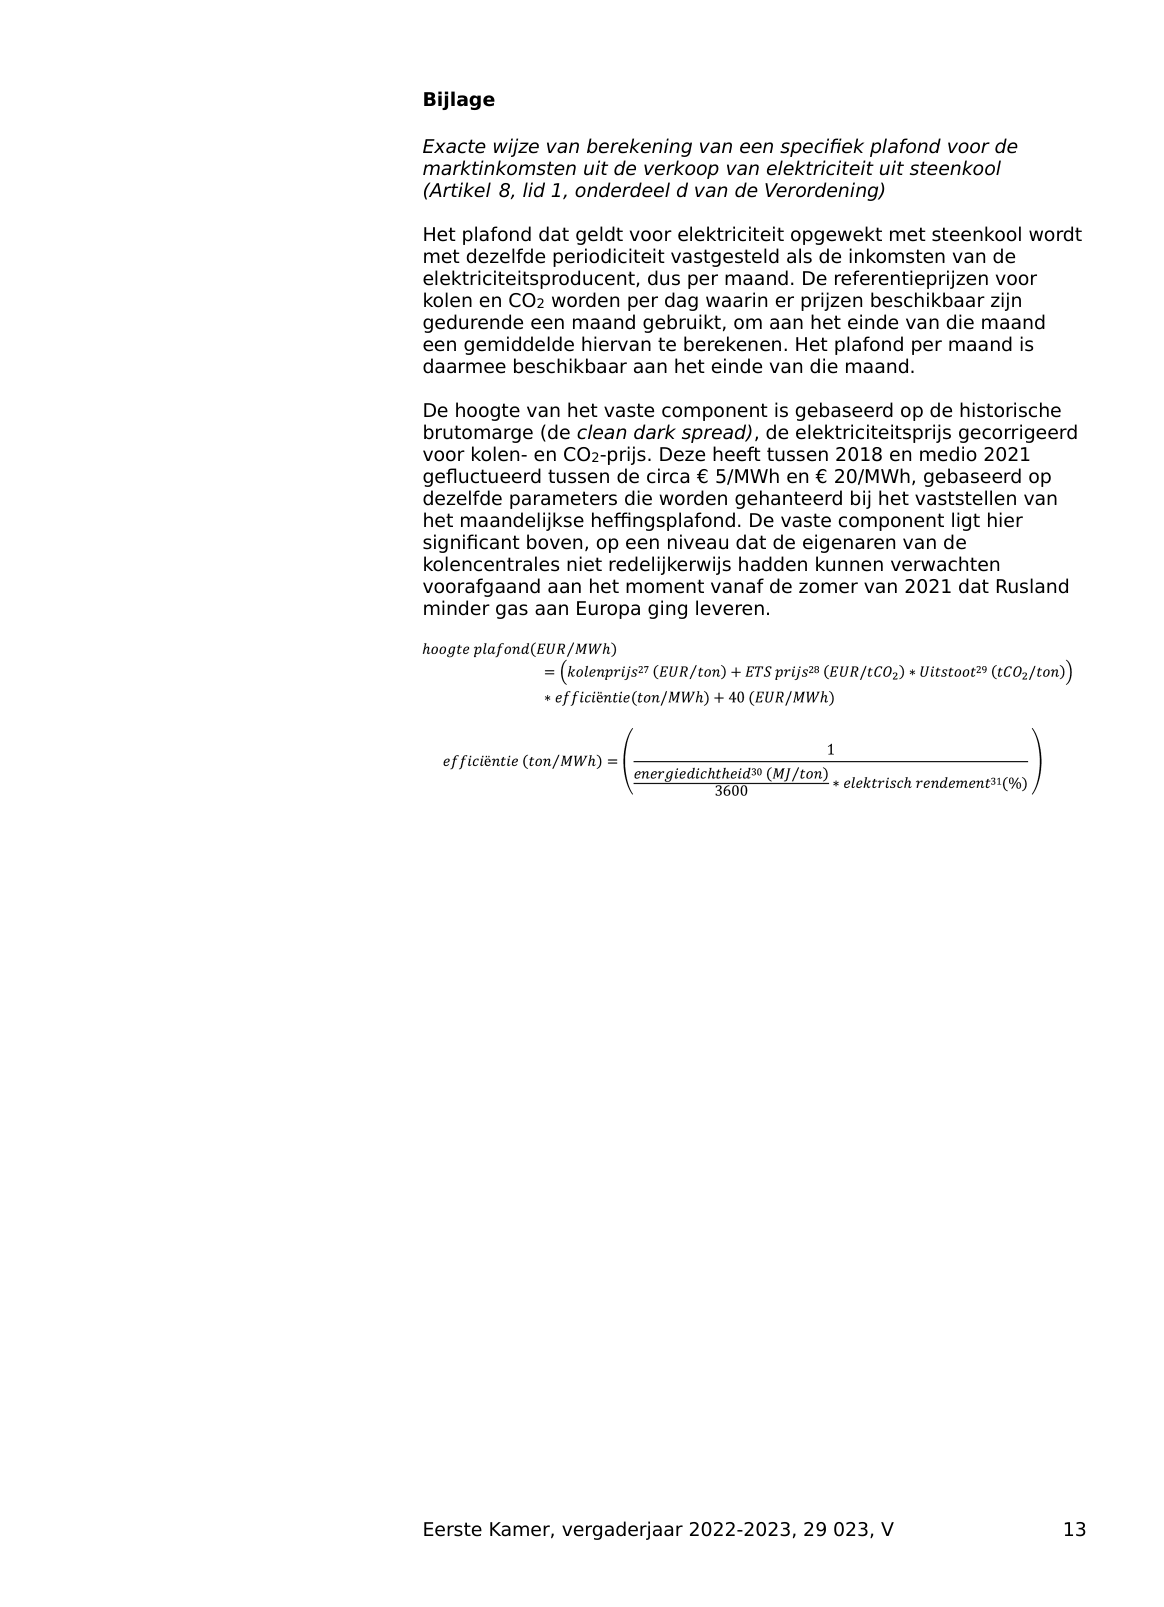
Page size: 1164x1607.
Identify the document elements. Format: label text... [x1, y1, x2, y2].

subtitle Exacte wijze van berekening van een specifiek plafond voor de marktinkomsten uit de verkoop van elektriciteit uit steenkool (Artikel 8, lid 1, onderdeel d van de Verordening) [422, 136, 1087, 202]
subtitle Bijlage [77, 89, 1087, 111]
text De hoogte van het vaste component is gebaseerd op de historische brutomarge (de clean dark spread), de elektriciteitsprijs gecorrigeerd voor kolen- en CO2-prijs. Deze heeft tussen 2018 en medio 2021 gefluctueerd tussen de circa € 5/MWh en € 20/MWh, gebaseerd op dezelfde parameters die worden gehanteerd bij het vaststellen van het maandelijkse heffingsplafond. De vaste component ligt hier significant boven, op een niveau dat de eigenaren van de kolencentrales niet redelijkerwijs hadden kunnen verwachten voorafgaand aan het moment vanaf de zomer van 2021 dat Rusland minder gas aan Europa ging leveren. [422, 400, 1087, 620]
text Het plafond dat geldt voor elektriciteit opgewekt met steenkool wordt met dezelfde periodiciteit vastgesteld als de inkomsten van de elektriciteitsproducent, dus per maand. De referentieprijzen voor kolen en CO2 worden per dag waarin er prijzen beschikbaar zijn gedurende een maand gebruikt, om aan het einde van die maand een gemiddelde hiervan te berekenen. Het plafond per maand is daarmee beschikbaar aan het einde van die maand. [422, 224, 1087, 378]
picture [422, 642, 1072, 796]
